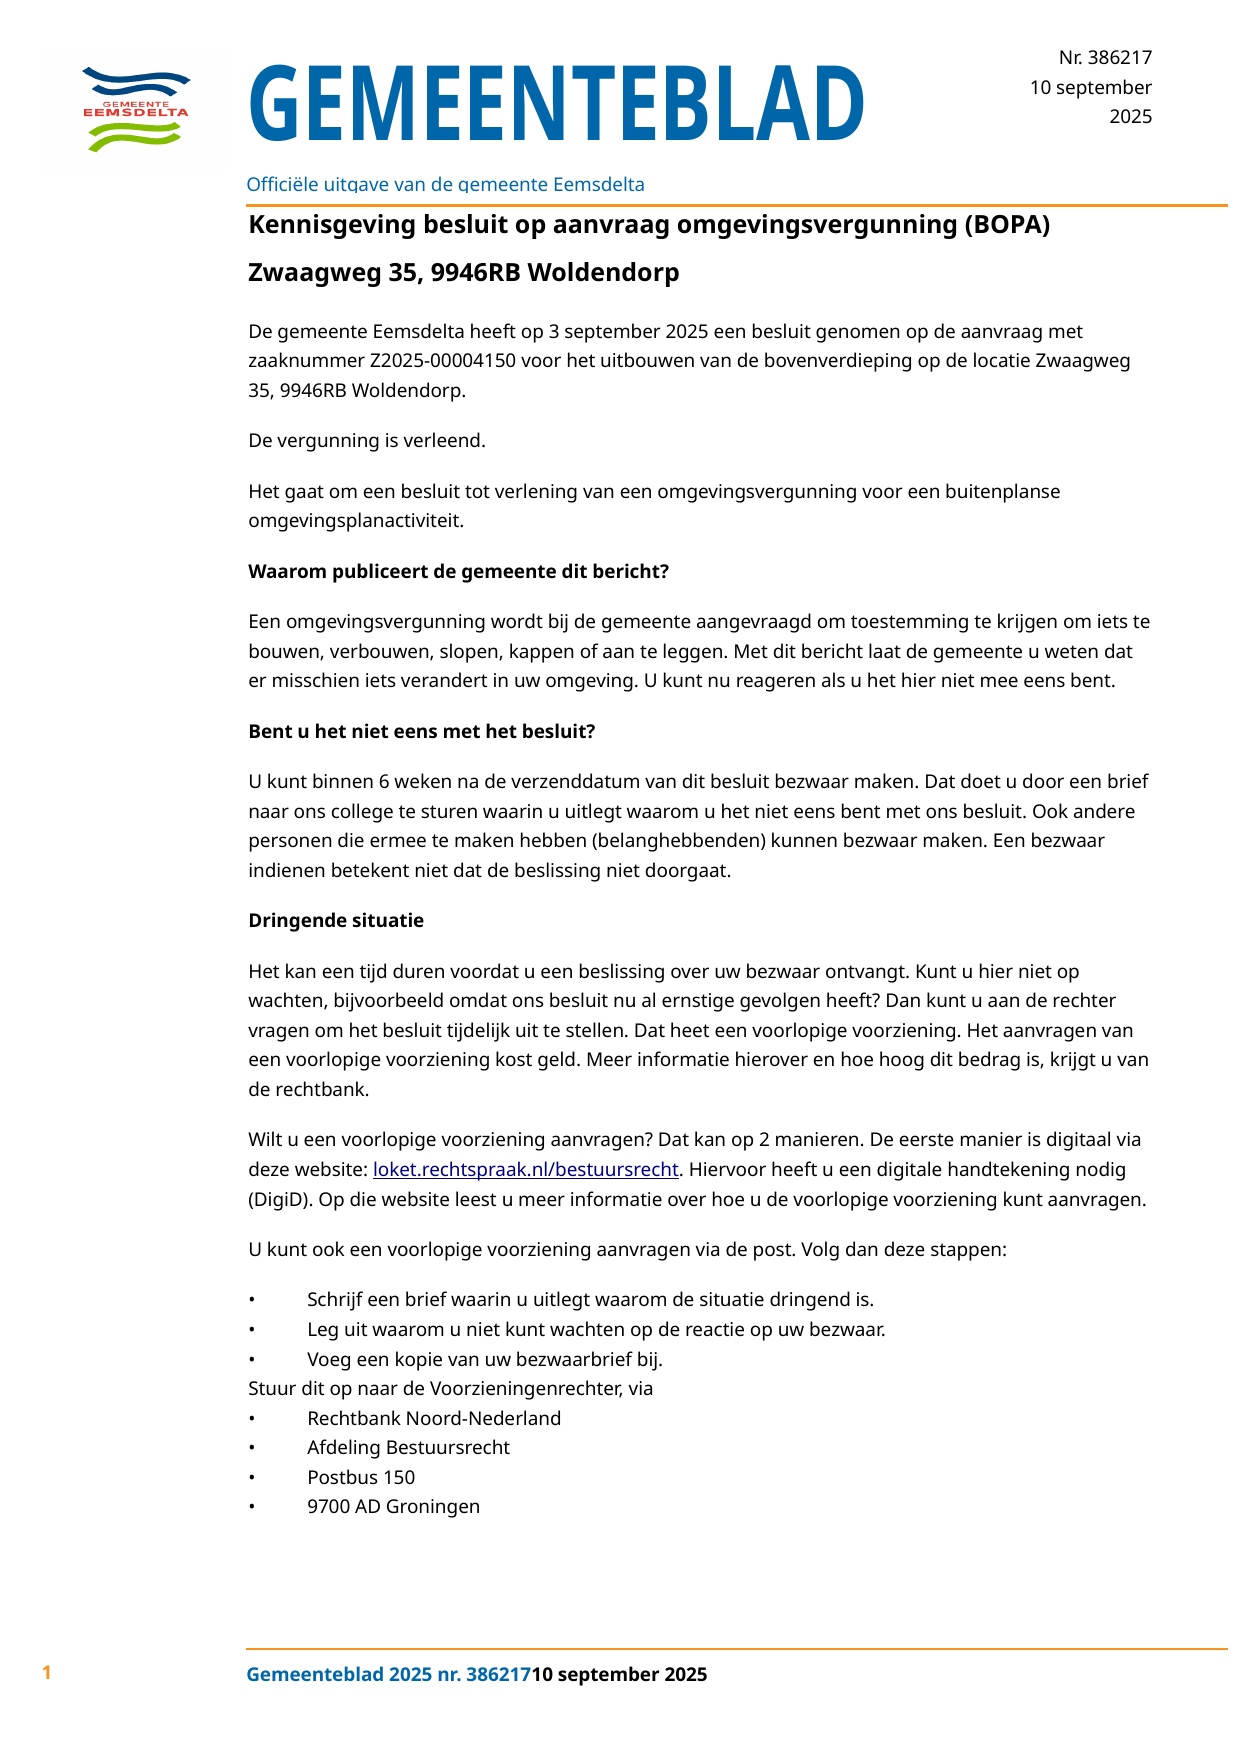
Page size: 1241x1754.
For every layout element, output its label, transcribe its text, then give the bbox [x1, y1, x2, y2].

picture [41, 47, 231, 172]
text Wilt u een voorlopige voorziening aanvragen? Dat kan op 2 manieren. De eerste manier is digitaal via deze website: loket.rechtspraak.nl/bestuursrecht. Hiervoor heeft u een digitale handtekening nodig (DigiD). Op die website leest u meer informatie over hoe u de voorlopige voorziening kunt aanvragen. [248, 1127, 1152, 1212]
text Een omgevingsvergunning wordt bij de gemeente aangevraagd om toestemming te krijgen om iets te bouwen, verbouwen, slopen, kappen of aan te leggen. Met dit bericht laat de gemeente u weten dat er misschien iets verandert in uw omgeving. U kunt nu reageren als u het hier niet mee eens bent. [248, 608, 1152, 693]
text Bent u het niet eens met het besluit? [248, 718, 1152, 744]
text De gemeente Eemsdelta heeft op 3 september 2025 een besluit genomen op de aanvraag met zaaknummer Z2025-00004150 voor het uitbouwen van de bovenverdieping op de locatie Zwaagweg 35, 9946RB Woldendorp. [248, 318, 1152, 403]
text Het kan een tijd duren voordat u een beslissing over uw bezwaar ontvangt. Kunt u hier niet op wachten, bijvoorbeeld omdat ons besluit nu al ernstige gevolgen heeft? Dan kunt u aan de rechter vragen om het besluit tijdelijk uit te stellen. Dat heet een voorlopige voorziening. Het aanvragen van een voorlopige voorziening kost geld. Meer informatie hierover en hoe hoog dit bedrag is, krijgt u van de rechtbank. [248, 958, 1152, 1102]
list Rechtbank Noord-Nederland [248, 1405, 1152, 1431]
text Stuur dit op naar de Voorzieningenrechter, via [248, 1375, 1152, 1401]
text Dringende situatie [248, 907, 1152, 933]
list Schrijf een brief waarin u uitlegt waarom de situatie dringend is. [248, 1287, 1152, 1312]
list Leg uit waarom u niet kunt wachten op de reactie op uw bezwaar. [248, 1316, 1152, 1342]
list Voeg een kopie van uw bezwaarbrief bij. [248, 1346, 1152, 1372]
text Kennisgeving besluit op aanvraag omgevingsvergunning (BOPA) Zwaagweg 35, 9946RB Woldendorp [248, 207, 1152, 288]
list Afdeling Bestuursrecht [248, 1434, 1152, 1460]
text U kunt binnen 6 weken na de verzenddatum van dit besluit bezwaar maken. Dat doet u door een brief naar ons college te sturen waarin u uitlegt waarom u het niet eens bent met ons besluit. Ook andere personen die ermee te maken hebben (belanghebbenden) kunnen bezwaar maken. Een bezwaar indienen betekent niet dat de beslissing niet doorgaat. [248, 768, 1152, 883]
list Postbus 150 [248, 1464, 1152, 1490]
list 9700 AD Groningen [248, 1494, 1152, 1519]
text Waarom publiceert de gemeente dit bericht? [248, 558, 1152, 584]
text De vergunning is verleend. [248, 427, 1152, 453]
text Het gaat om een besluit tot verlening van een omgevingsvergunning voor een buitenplanse omgevingsplanactiviteit. [248, 478, 1152, 533]
text U kunt ook een voorlopige voorziening aanvragen via de post. Volg dan deze stappen: [248, 1236, 1152, 1262]
